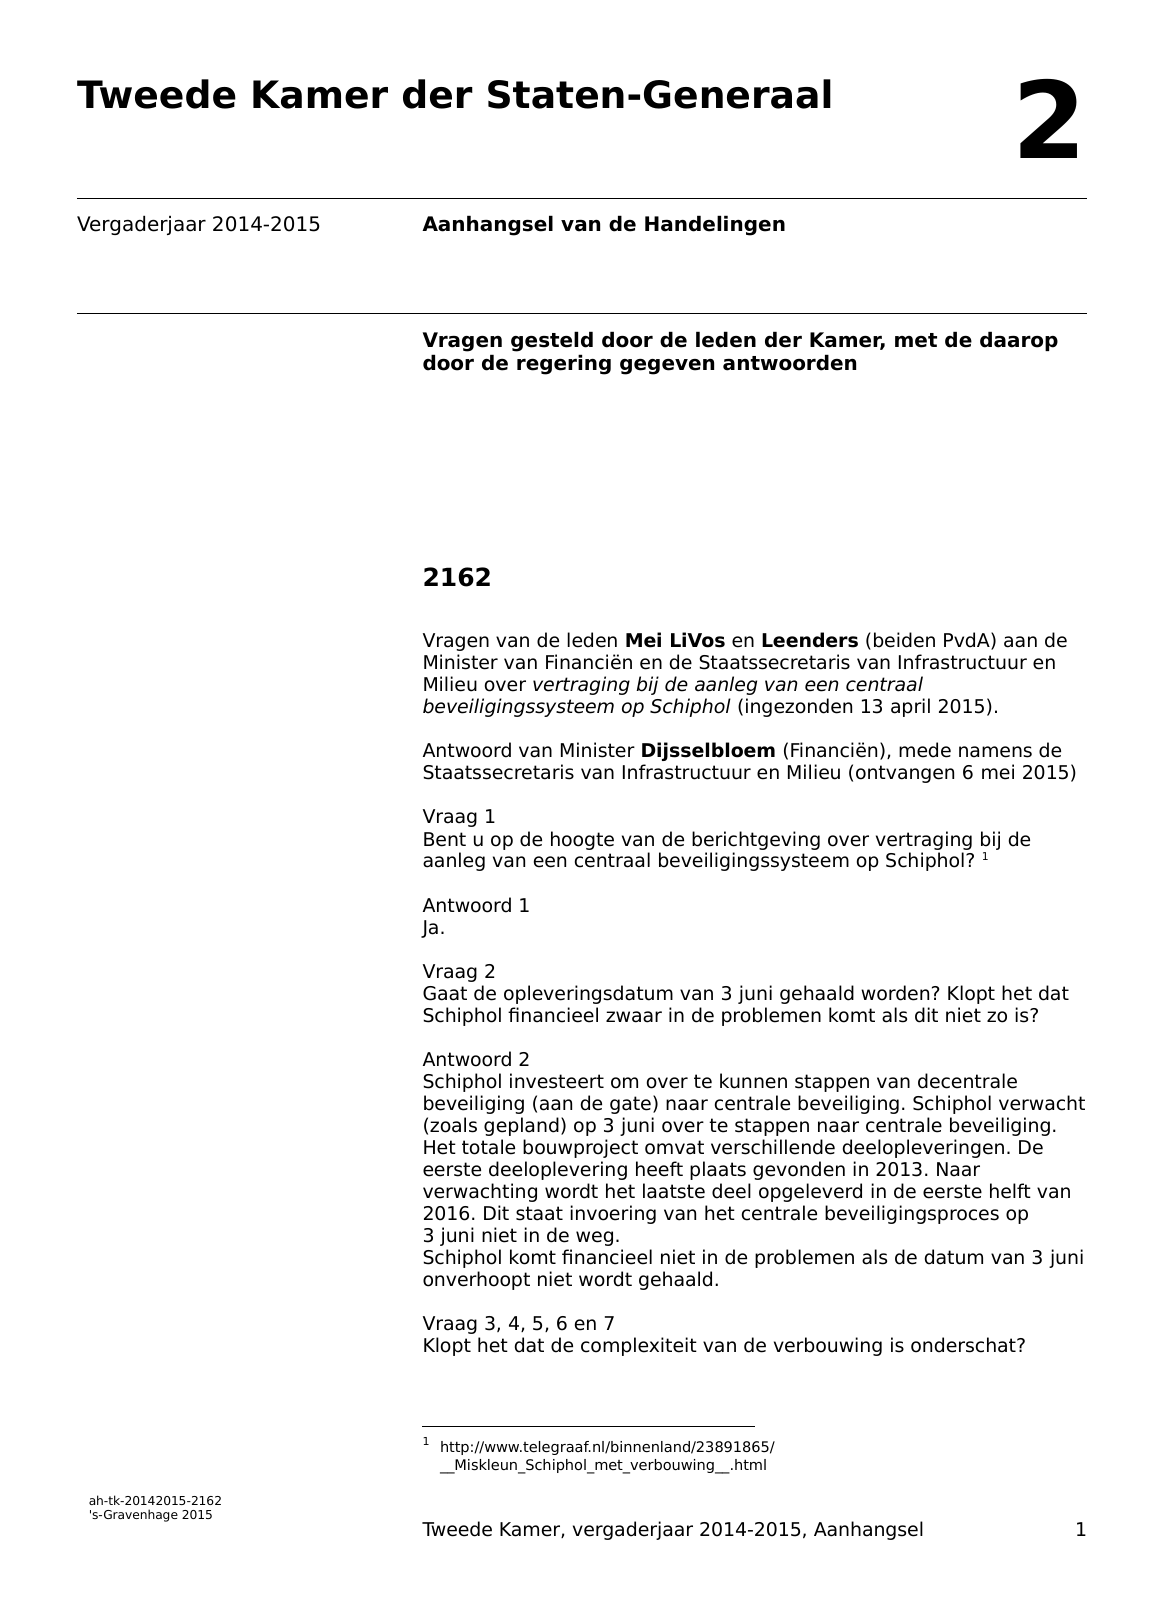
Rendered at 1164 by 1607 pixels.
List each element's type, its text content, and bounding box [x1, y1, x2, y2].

text Ja. [422, 917, 1087, 938]
text Gaat de opleveringsdatum van 3 juni gehaald worden? Klopt het dat Schiphol financieel zwaar in de problemen komt als dit niet zo is? [422, 983, 1087, 1027]
text Vragen van de leden Mei LiVos en Leenders (beiden PvdA) aan de Minister van Financiën en de Staatssecretaris van Infrastructuur en Milieu over vertraging bij de aanleg van een centraal beveiligingssysteem op Schiphol (ingezonden 13 april 2015). [422, 630, 1087, 718]
text http://www.telegraaf.nl/binnenland/23891865/__Miskleun_Schiphol_met_verbouwing__.html [422, 1435, 1087, 1474]
text 's-Gravenhage 2015 [88, 1508, 323, 1522]
text ah-tk-20142015-2162 [88, 1494, 323, 1508]
text Antwoord 1 [422, 894, 1087, 917]
table_cell Vragen gesteld door de leden der Kamer, met de daarop door de regering gegeven antwoorden [422, 314, 1087, 375]
text Vraag 1 [422, 806, 1087, 828]
table_cell Vergaderjaar 2014-2015 [77, 199, 422, 313]
text Vraag 3, 4, 5, 6 en 7 [422, 1313, 1087, 1335]
table_header Tweede Kamer der Staten-Generaal [77, 59, 886, 198]
text 2162 [422, 563, 1087, 592]
text Antwoord van Minister Dijsselbloem (Financiën), mede namens de Staatssecretaris van Infrastructuur en Milieu (ontvangen 6 mei 2015) [422, 740, 1087, 784]
text Schiphol komt financieel niet in de problemen als de datum van 3 juni onverhoopt niet wordt gehaald. [422, 1247, 1087, 1291]
text Klopt het dat de complexiteit van de verbouwing is onderschat? [422, 1335, 1087, 1357]
text Bent u op de hoogte van de berichtgeving over vertraging bij de aanleg van een centraal beveiligingssysteem op Schiphol? [422, 828, 1087, 872]
table_header 2 [886, 59, 1087, 198]
text Antwoord 2 [422, 1049, 1087, 1071]
text Schiphol investeert om over te kunnen stappen van decentrale beveiliging (aan de gate) naar centrale beveiliging. Schiphol verwacht (zoals gepland) op 3 juni over te stappen naar centrale beveiliging. Het totale bouwproject omvat verschillende deelopleveringen. De eerste deeloplevering heeft plaats gevonden in 2013. Naar verwachting wordt het laatste deel opgeleverd in de eerste helft van 2016. Dit staat invoering van het centrale beveiligingsproces op 3 juni niet in de weg. [422, 1071, 1087, 1247]
text Vraag 2 [422, 961, 1087, 983]
table_cell [77, 314, 422, 375]
table_cell Aanhangsel van de Handelingen [422, 199, 1087, 313]
